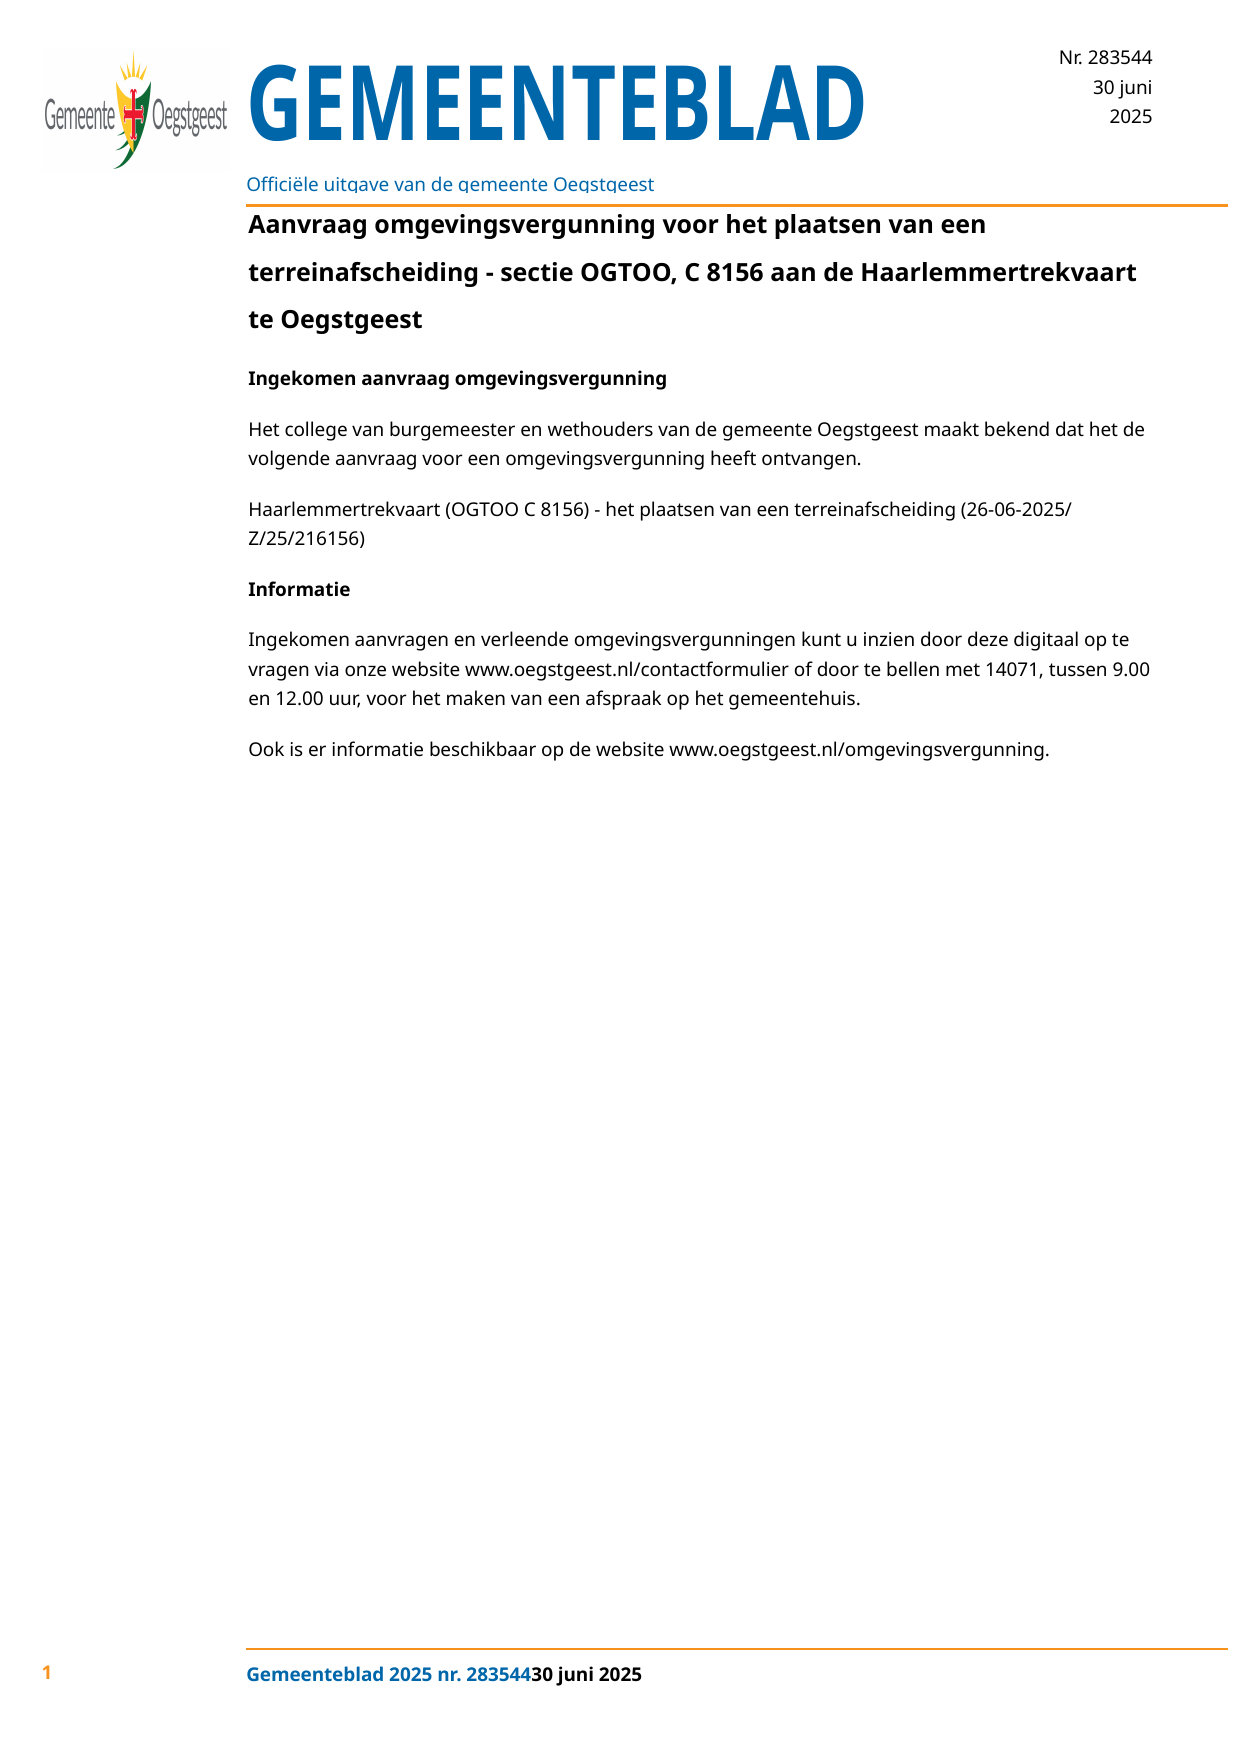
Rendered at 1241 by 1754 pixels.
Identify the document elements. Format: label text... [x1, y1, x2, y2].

text Ook is er informatie beschikbaar op de website www.oegstgeest.nl/omgevingsvergunning. [248, 736, 1152, 762]
text Informatie [248, 576, 1152, 602]
picture [41, 47, 231, 172]
text Haarlemmertrekvaart (OGTOO C 8156) - het plaatsen van een terreinafscheiding (26-06-2025/ Z/25/216156) [248, 496, 1152, 551]
text Ingekomen aanvraag omgevingsvergunning [248, 366, 1152, 391]
text Ingekomen aanvragen en verleende omgevingsvergunningen kunt u inzien door deze digitaal op te vragen via onze website www.oegstgeest.nl/contactformulier of door te bellen met 14071, tussen 9.00 en 12.00 uur, voor het maken van een afspraak op het gemeentehuis. [248, 626, 1152, 711]
text Het college van burgemeester en wethouders van de gemeente Oegstgeest maakt bekend dat het de volgende aanvraag voor een omgevingsvergunning heeft ontvangen. [248, 416, 1152, 471]
text Aanvraag omgevingsvergunning voor het plaatsen van een terreinafscheiding - sectie OGTOO, C 8156 aan de Haarlemmertrekvaart te Oegstgeest [248, 207, 1152, 336]
